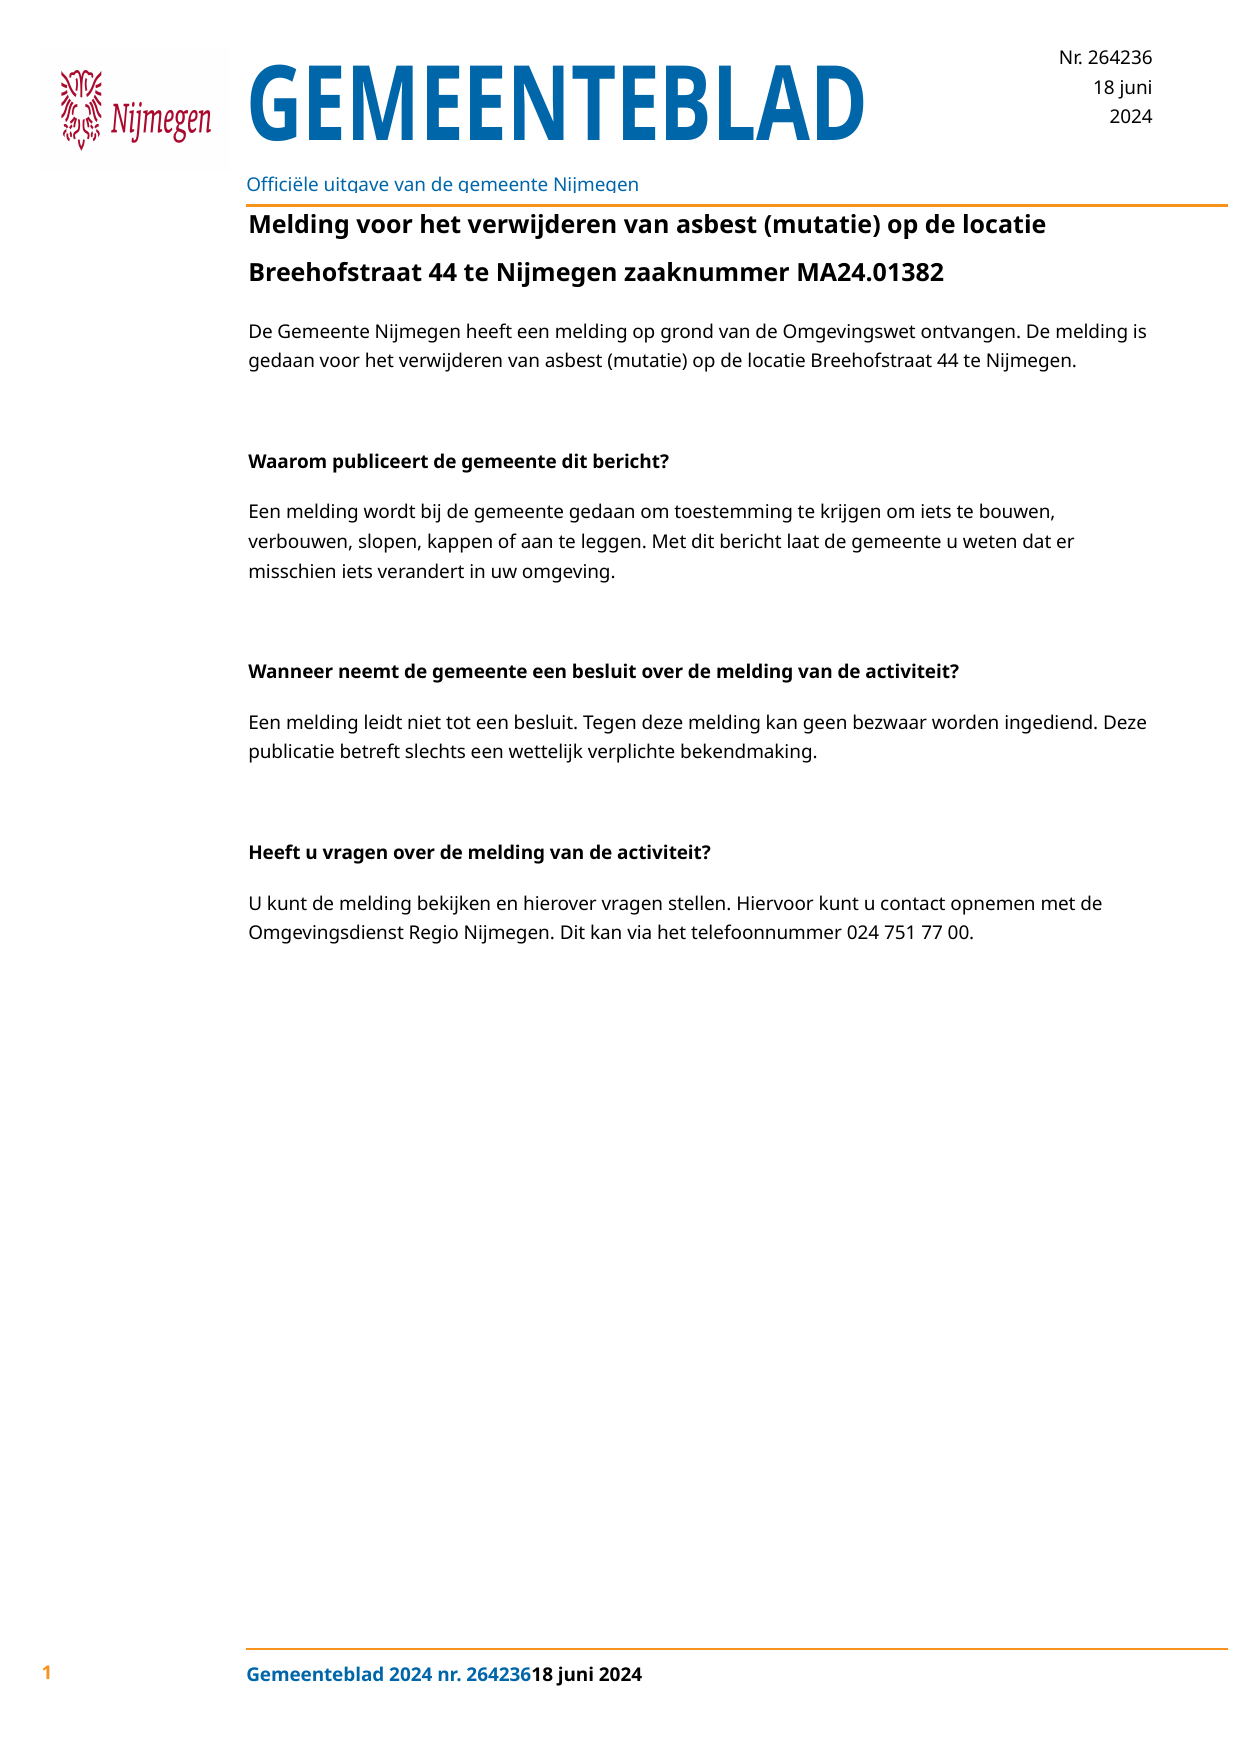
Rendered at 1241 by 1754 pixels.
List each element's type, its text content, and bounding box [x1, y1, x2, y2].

text U kunt de melding bekijken en hierover vragen stellen. Hiervoor kunt u contact opnemen met de Omgevingsdienst Regio Nijmegen. Dit kan via het telefoonnummer 024 751 77 00. [248, 890, 1152, 945]
text Waarom publiceert de gemeente dit bericht? [248, 448, 1152, 474]
text Heeft u vragen over de melding van de activiteit? [248, 839, 1152, 865]
text Een melding leidt niet tot een besluit. Tegen deze melding kan geen bezwaar worden ingediend. Deze publicatie betreft slechts een wettelijk verplichte bekendmaking. [248, 709, 1152, 764]
text Een melding wordt bij de gemeente gedaan om toestemming te krijgen om iets te bouwen, verbouwen, slopen, kappen of aan te leggen. Met dit bericht laat de gemeente u weten dat er misschien iets verandert in uw omgeving. [248, 499, 1152, 584]
text Wanneer neemt de gemeente een besluit over de melding van de activiteit? [248, 659, 1152, 684]
text Melding voor het verwijderen van asbest (mutatie) op de locatie Breehofstraat 44 te Nijmegen zaaknummer MA24.01382 [248, 207, 1152, 288]
picture [41, 47, 231, 172]
text De Gemeente Nijmegen heeft een melding op grond van de Omgevingswet ontvangen. De melding is gedaan voor het verwijderen van asbest (mutatie) op de locatie Breehofstraat 44 te Nijmegen. [248, 318, 1152, 373]
